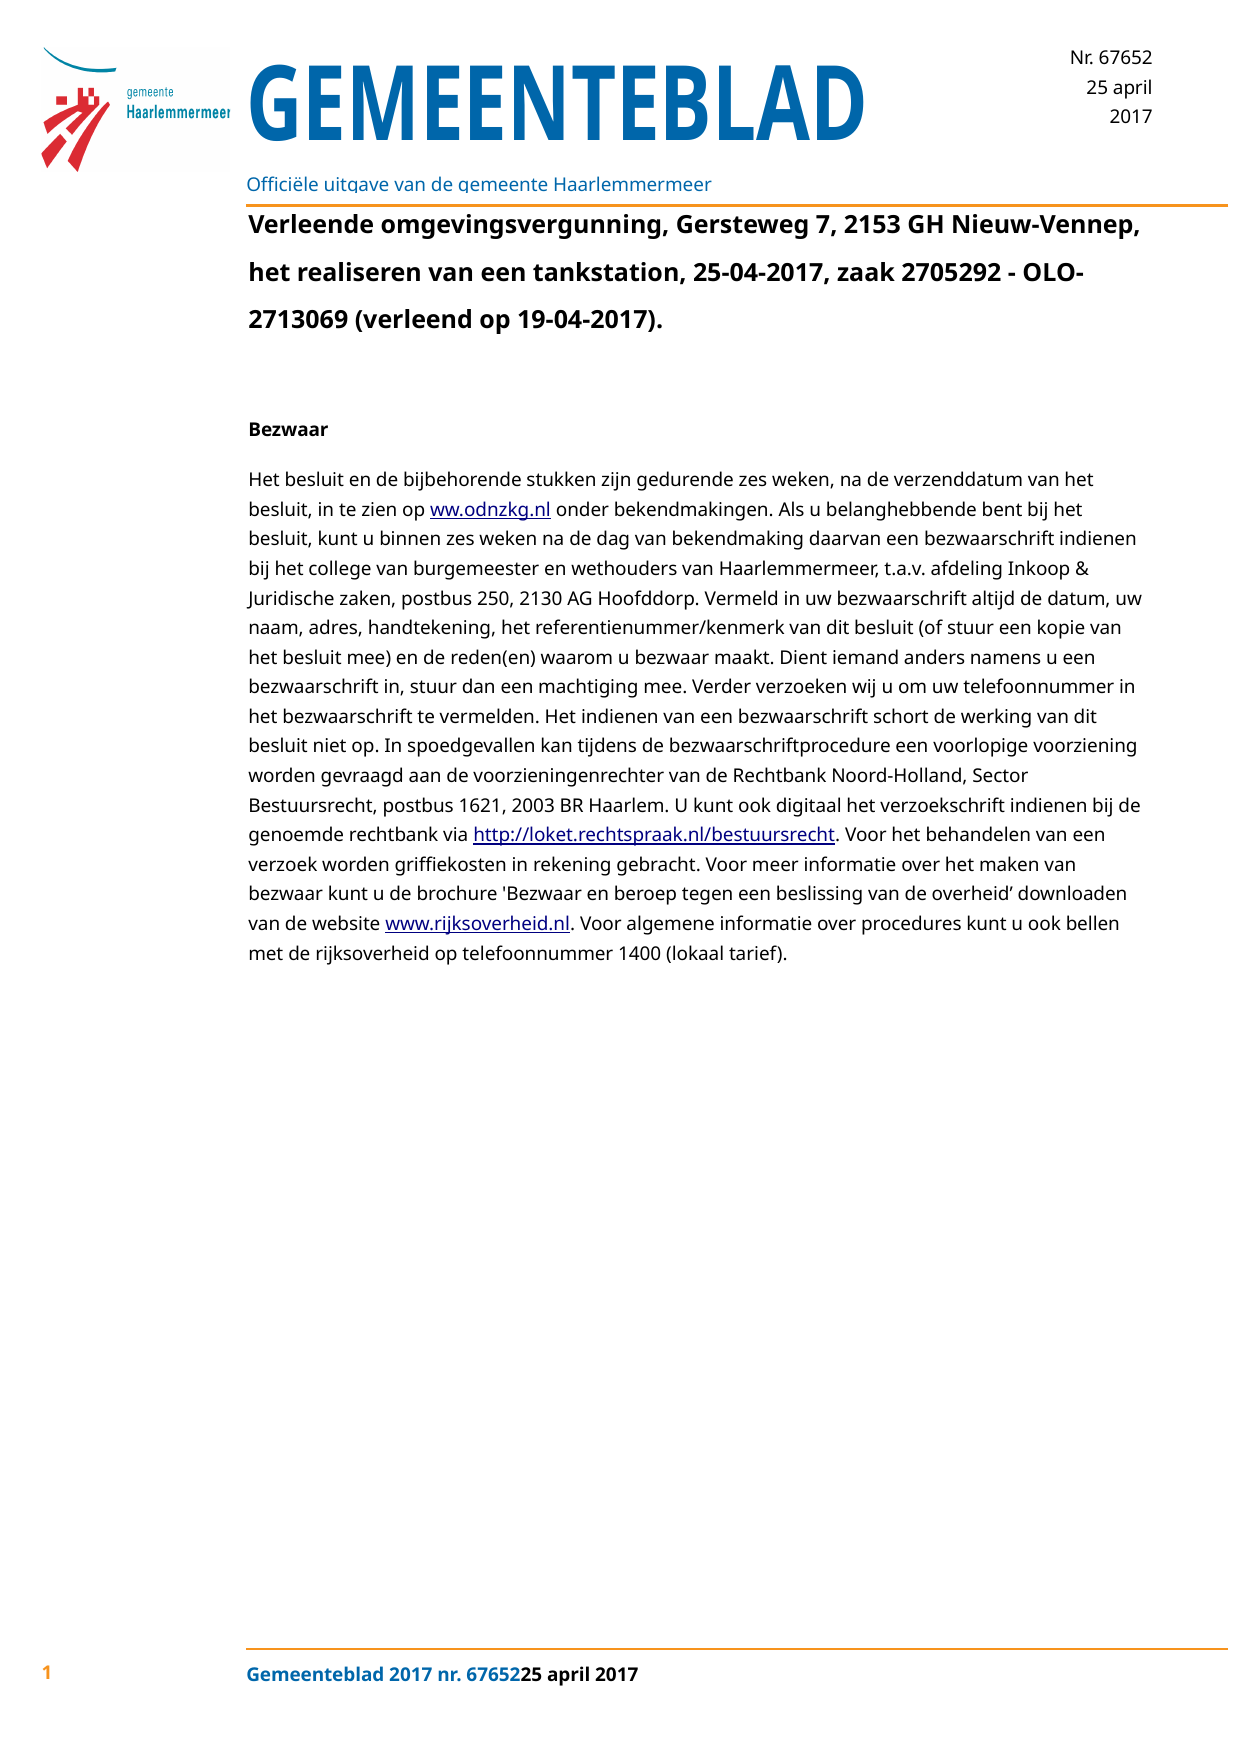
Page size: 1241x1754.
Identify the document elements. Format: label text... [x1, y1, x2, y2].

text Bezwaar [248, 416, 1152, 442]
text Verleende omgevingsvergunning, Gersteweg 7, 2153 GH Nieuw-Vennep, het realiseren van een tankstation, 25-04-2017, zaak 2705292 - OLO- 2713069 (verleend op 19-04-2017). [248, 207, 1152, 336]
picture [41, 47, 231, 172]
text Het besluit en de bijbehorende stukken zijn gedurende zes weken, na de verzenddatum van het besluit, in te zien op ww.odnzkg.nl onder bekendmakingen. Als u belanghebbende bent bij het besluit, kunt u binnen zes weken na de dag van bekendmaking daarvan een bezwaarschrift indienen bij het college van burgemeester en wethouders van Haarlemmermeer, t.a.v. afdeling Inkoop & Juridische zaken, postbus 250, 2130 AG Hoofddorp. Vermeld in uw bezwaarschrift altijd de datum, uw naam, adres, handtekening, het referentienummer/kenmerk van dit besluit (of stuur een kopie van het besluit mee) en de reden(en) waarom u bezwaar maakt. Dient iemand anders namens u een bezwaarschrift in, stuur dan een machtiging mee. Verder verzoeken wij u om uw telefoonnummer in het bezwaarschrift te vermelden. Het indienen van een bezwaarschrift schort de werking van dit besluit niet op. In spoedgevallen kan tijdens de bezwaarschriftprocedure een voorlopige voorziening worden gevraagd aan de voorzieningenrechter van de Rechtbank Noord-Holland, Sector Bestuursrecht, postbus 1621, 2003 BR Haarlem. U kunt ook digitaal het verzoekschrift indienen bij de genoemde rechtbank via http://loket.rechtspraak.nl/bestuursrecht. Voor het behandelen van een verzoek worden griffiekosten in rekening gebracht. Voor meer informatie over het maken van bezwaar kunt u de brochure 'Bezwaar en beroep tegen een beslissing van de overheid’ downloaden van de website www.rijksoverheid.nl. Voor algemene informatie over procedures kunt u ook bellen met de rijksoverheid op telefoonnummer 1400 (lokaal tarief). [248, 466, 1152, 965]
